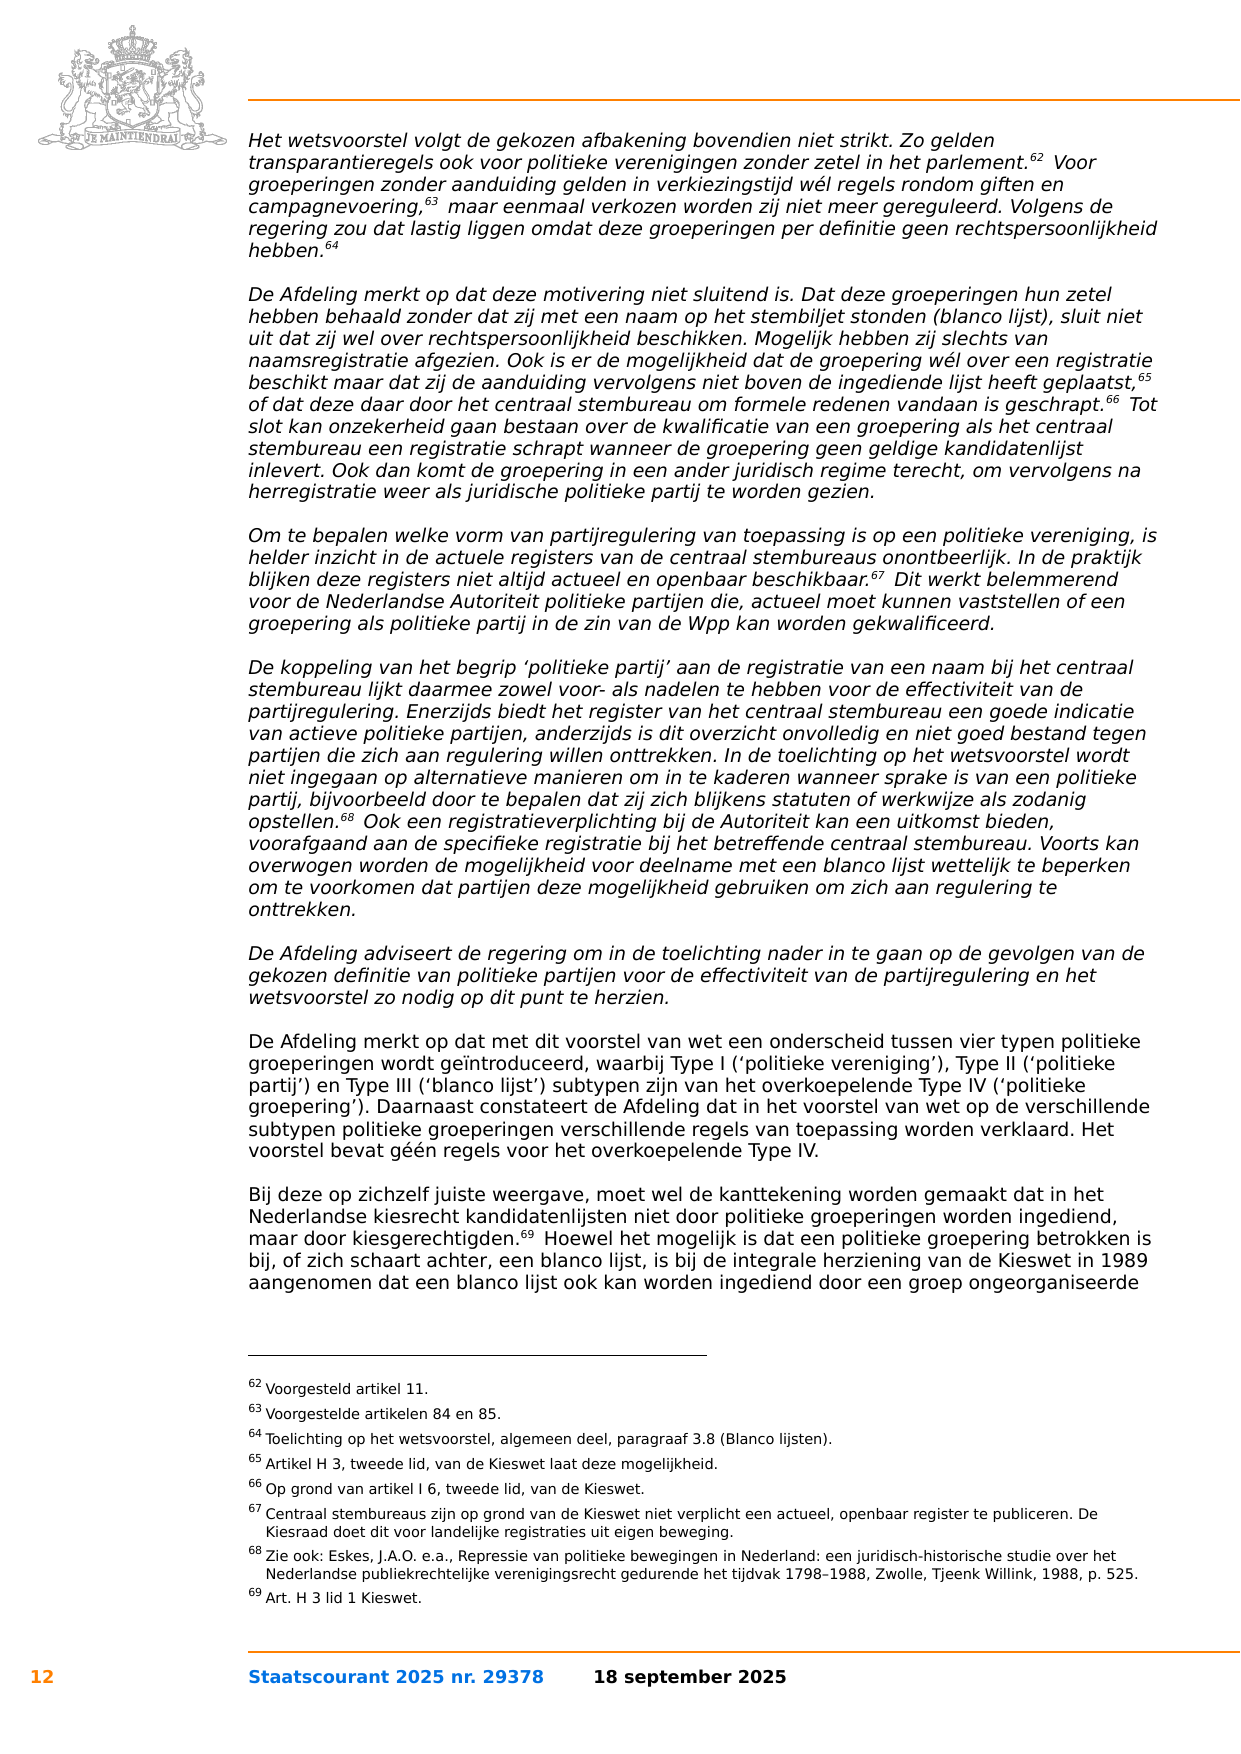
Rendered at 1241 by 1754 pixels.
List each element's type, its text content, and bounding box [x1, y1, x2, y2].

text Artikel H 3, tweede lid, van de Kieswet laat deze mogelijkheid. [248, 1452, 1163, 1474]
text Het wetsvoorstel volgt de gekozen afbakening bovendien niet strikt. Zo gelden transparantieregels ook voor politieke verenigingen zonder zetel in het parlement. Voor groeperingen zonder aanduiding gelden in verkiezingstijd wél regels rondom giften en campagnevoering, maar eenmaal verkozen worden zij niet meer gereguleerd. Volgens de regering zou dat lastig liggen omdat deze groeperingen per definitie geen rechtspersoonlijkheid hebben. [248, 130, 1163, 262]
text Voorgestelde artikelen 84 en 85. [248, 1402, 1163, 1424]
text Zie ook: Eskes, J.A.O. e.a., Repressie van politieke bewegingen in Nederland: een juridisch-historische studie over het Nederlandse publiekrechtelijke verenigingsrecht gedurende het tijdvak 1798–1988, Zwolle, Tjeenk Willink, 1988, p. 525. [248, 1544, 1163, 1583]
text De Afdeling merkt op dat met dit voorstel van wet een onderscheid tussen vier typen politieke groeperingen wordt geïntroduceerd, waarbij Type I (‘politieke vereniging’), Type II (‘politieke partij’) en Type III (‘blanco lijst’) subtypen zijn van het overkoepelende Type IV (‘politieke groepering’). Daarnaast constateert de Afdeling dat in het voorstel van wet op de verschillende subtypen politieke groeperingen verschillende regels van toepassing worden verklaard. Het voorstel bevat géén regels voor het overkoepelende Type IV. [248, 1031, 1163, 1162]
text De Afdeling adviseert de regering om in de toelichting nader in te gaan op de gevolgen van de gekozen definitie van politieke partijen voor de effectiviteit van de partijregulering en het wetsvoorstel zo nodig op dit punt te herzien. [248, 943, 1163, 1009]
text Om te bepalen welke vorm van partijregulering van toepassing is op een politieke vereniging, is helder inzicht in de actuele registers van de centraal stembureaus onontbeerlijk. In de praktijk blijken deze registers niet altijd actueel en openbaar beschikbaar. Dit werkt belemmerend voor de Nederlandse Autoriteit politieke partijen die, actueel moet kunnen vaststellen of een groepering als politieke partij in de zin van de Wpp kan worden gekwalificeerd. [248, 525, 1163, 635]
text Centraal stembureaus zijn op grond van de Kieswet niet verplicht een actueel, openbaar register te publiceren. De Kiesraad doet dit voor landelijke registraties uit eigen beweging. [248, 1502, 1163, 1541]
text De Afdeling merkt op dat deze motivering niet sluitend is. Dat deze groeperingen hun zetel hebben behaald zonder dat zij met een naam op het stembiljet stonden (blanco lijst), sluit niet uit dat zij wel over rechtspersoonlijkheid beschikken. Mogelijk hebben zij slechts van naamsregistratie afgezien. Ook is er de mogelijkheid dat de groepering wél over een registratie beschikt maar dat zij de aanduiding vervolgens niet boven de ingediende lijst heeft geplaatst, of dat deze daar door het centraal stembureau om formele redenen vandaan is geschrapt. Tot slot kan onzekerheid gaan bestaan over de kwalificatie van een groepering als het centraal stembureau een registratie schrapt wanneer de groepering geen geldige kandidatenlijst inlevert. Ook dan komt de groepering in een ander juridisch regime terecht, om vervolgens na herregistratie weer als juridische politieke partij te worden gezien. [248, 284, 1163, 503]
text Op grond van artikel I 6, tweede lid, van de Kieswet. [248, 1477, 1163, 1499]
text Toelichting op het wetsvoorstel, algemeen deel, paragraaf 3.8 (Blanco lijsten). [248, 1427, 1163, 1449]
text Bij deze op zichzelf juiste weergave, moet wel de kanttekening worden gemaakt dat in het Nederlandse kiesrecht kandidatenlijsten niet door politieke groeperingen worden ingediend, maar door kiesgerechtigden. Hoewel het mogelijk is dat een politieke groepering betrokken is bij, of zich schaart achter, een blanco lijst, is bij de integrale herziening van de Kieswet in 1989 aangenomen dat een blanco lijst ook kan worden ingediend door een groep ongeorganiseerde [248, 1184, 1163, 1294]
picture [38, 25, 227, 150]
text Voorgesteld artikel 11. [248, 1377, 1163, 1399]
text De koppeling van het begrip ‘politieke partij’ aan de registratie van een naam bij het centraal stembureau lijkt daarmee zowel voor- als nadelen te hebben voor de effectiviteit van de partijregulering. Enerzijds biedt het register van het centraal stembureau een goede indicatie van actieve politieke partijen, anderzijds is dit overzicht onvolledig en niet goed bestand tegen partijen die zich aan regulering willen onttrekken. In de toelichting op het wetsvoorstel wordt niet ingegaan op alternatieve manieren om in te kaderen wanneer sprake is van een politieke partij, bijvoorbeeld door te bepalen dat zij zich blijkens statuten of werkwijze als zodanig opstellen. Ook een registratieverplichting bij de Autoriteit kan een uitkomst bieden, voorafgaand aan de specifieke registratie bij het betreffende centraal stembureau. Voorts kan overwogen worden de mogelijkheid voor deelname met een blanco lijst wettelijk te beperken om te voorkomen dat partijen deze mogelijkheid gebruiken om zich aan regulering te onttrekken. [248, 657, 1163, 921]
text Art. H 3 lid 1 Kieswet. [248, 1586, 1163, 1608]
